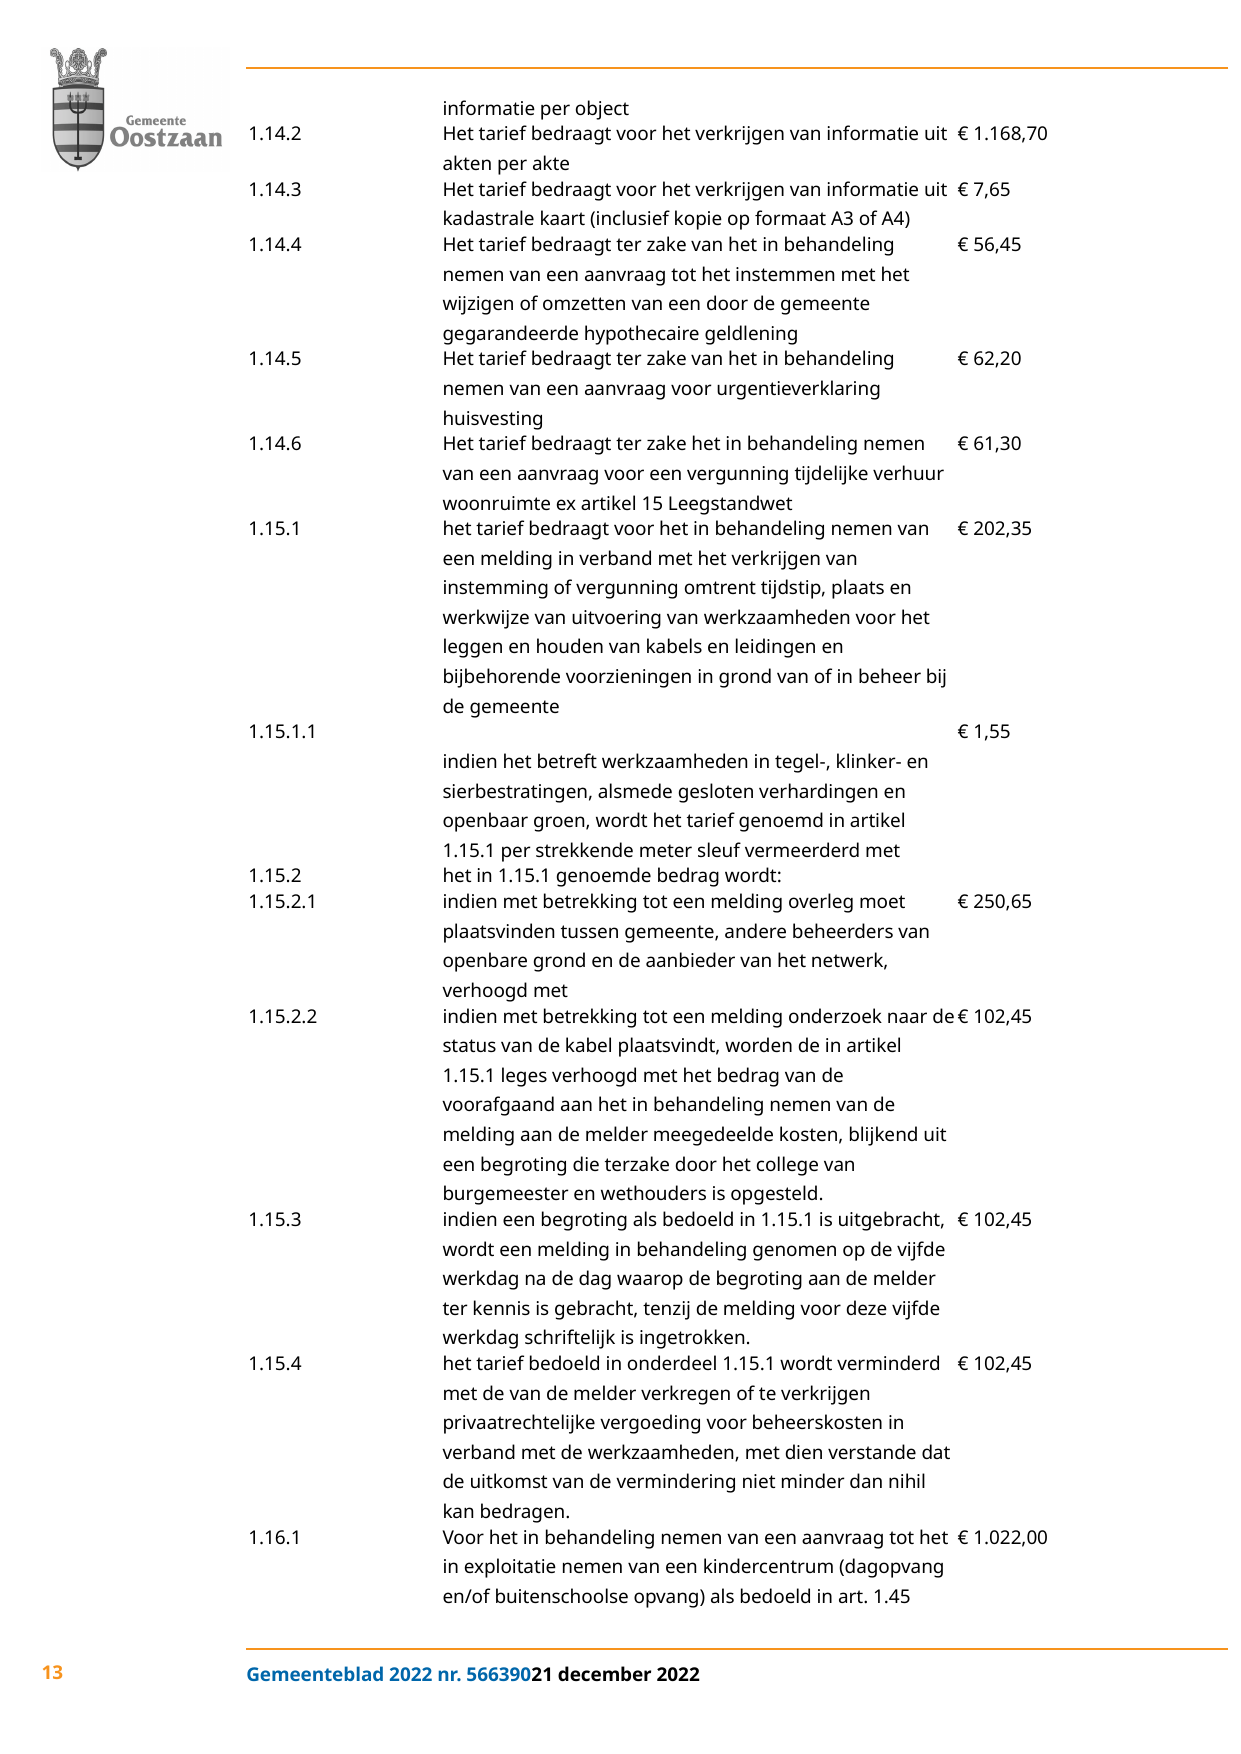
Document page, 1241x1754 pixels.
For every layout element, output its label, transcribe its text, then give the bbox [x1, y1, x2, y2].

table_cell € 62,20 [958, 346, 1152, 431]
table_cell 1.14.3 [248, 176, 442, 231]
table_cell Het tarief bedraagt ter zake van het in behandeling nemen van een aanvraag voor urgentieverklaring huisvesting [442, 346, 957, 431]
table_cell informatie per object [442, 95, 957, 121]
table_cell € 202,35 [958, 515, 1152, 719]
table_cell het tarief bedraagt voor het in behandeling nemen van een melding in verband met het verkrijgen van instemming of vergunning omtrent tijdstip, plaats en werkwijze van uitvoering van werkzaamheden voor het leggen en houden van kabels en leidingen en bijbehorende voorzieningen in grond van of in beheer bij de gemeente [442, 515, 957, 719]
table_cell € 102,45 [958, 1206, 1152, 1350]
table_cell 1.15.4 [248, 1350, 442, 1524]
table_cell € 102,45 [958, 1003, 1152, 1206]
table_cell Het tarief bedraagt ter zake het in behandeling nemen van een aanvraag voor een vergunning tijdelijke verhuur woonruimte ex artikel 15 Leegstandwet [442, 431, 957, 515]
table_cell 1.14.6 [248, 431, 442, 515]
table_cell Het tarief bedraagt ter zake van het in behandeling nemen van een aanvraag tot het instemmen met het wijzigen of omzetten van een door de gemeente gegarandeerde hypothecaire geldlening [442, 231, 957, 346]
table_cell 1.16.1 [248, 1524, 442, 1609]
table_cell € 56,45 [958, 231, 1152, 346]
table_cell indien een begroting als bedoeld in 1.15.1 is uitgebracht, wordt een melding in behandeling genomen op de vijfde werkdag na de dag waarop de begroting aan de melder ter kennis is gebracht, tenzij de melding voor deze vijfde werkdag schriftelijk is ingetrokken. [442, 1206, 957, 1350]
table_cell € 1.168,70 [958, 121, 1152, 176]
table_cell indien het betreft werkzaamheden in tegel-, klinker- en sierbestratingen, alsmede gesloten verhardingen en openbaar groen, wordt het tarief genoemd in artikel 1.15.1 per strekkende meter sleuf vermeerderd met [442, 719, 957, 863]
table_cell [958, 863, 1152, 888]
table_cell het tarief bedoeld in onderdeel 1.15.1 wordt verminderd met de van de melder verkregen of te verkrijgen privaatrechtelijke vergoeding voor beheerskosten in verband met de werkzaamheden, met dien verstande dat de uitkomst van de vermindering niet minder dan nihil kan bedragen. [442, 1350, 957, 1524]
table_cell het in 1.15.1 genoemde bedrag wordt: [442, 863, 957, 888]
table_cell € 61,30 [958, 431, 1152, 515]
table_cell indien met betrekking tot een melding overleg moet plaatsvinden tussen gemeente, andere beheerders van openbare grond en de aanbieder van het netwerk, verhoogd met [442, 889, 957, 1003]
table_cell 1.15.3 [248, 1206, 442, 1350]
table_cell 1.15.1.1 [248, 719, 442, 863]
table_cell € 1.022,00 [958, 1524, 1152, 1609]
picture [41, 47, 231, 172]
table_cell 1.14.4 [248, 231, 442, 346]
table_cell € 250,65 [958, 889, 1152, 1003]
table_cell Het tarief bedraagt voor het verkrijgen van informatie uit akten per akte [442, 121, 957, 176]
table_cell 1.15.2.2 [248, 1003, 442, 1206]
table_cell 1.14.2 [248, 121, 442, 176]
table_cell 1.14.5 [248, 346, 442, 431]
table_cell € 7,65 [958, 176, 1152, 231]
table_cell [248, 95, 442, 121]
table_cell Voor het in behandeling nemen van een aanvraag tot het in exploitatie nemen van een kindercentrum (dagopvang en/of buitenschoolse opvang) als bedoeld in art. 1.45 [442, 1524, 957, 1609]
table_cell 1.15.1 [248, 515, 442, 719]
table_cell € 102,45 [958, 1350, 1152, 1524]
table_cell 1.15.2 [248, 863, 442, 888]
table_cell € 1,55 [958, 719, 1152, 863]
table_cell indien met betrekking tot een melding onderzoek naar de status van de kabel plaatsvindt, worden de in artikel 1.15.1 leges verhoogd met het bedrag van de voorafgaand aan het in behandeling nemen van de melding aan de melder meegedeelde kosten, blijkend uit een begroting die terzake door het college van burgemeester en wethouders is opgesteld. [442, 1003, 957, 1206]
table_cell Het tarief bedraagt voor het verkrijgen van informatie uit kadastrale kaart (inclusief kopie op formaat A3 of A4) [442, 176, 957, 231]
table_cell [958, 95, 1152, 121]
table_cell 1.15.2.1 [248, 889, 442, 1003]
